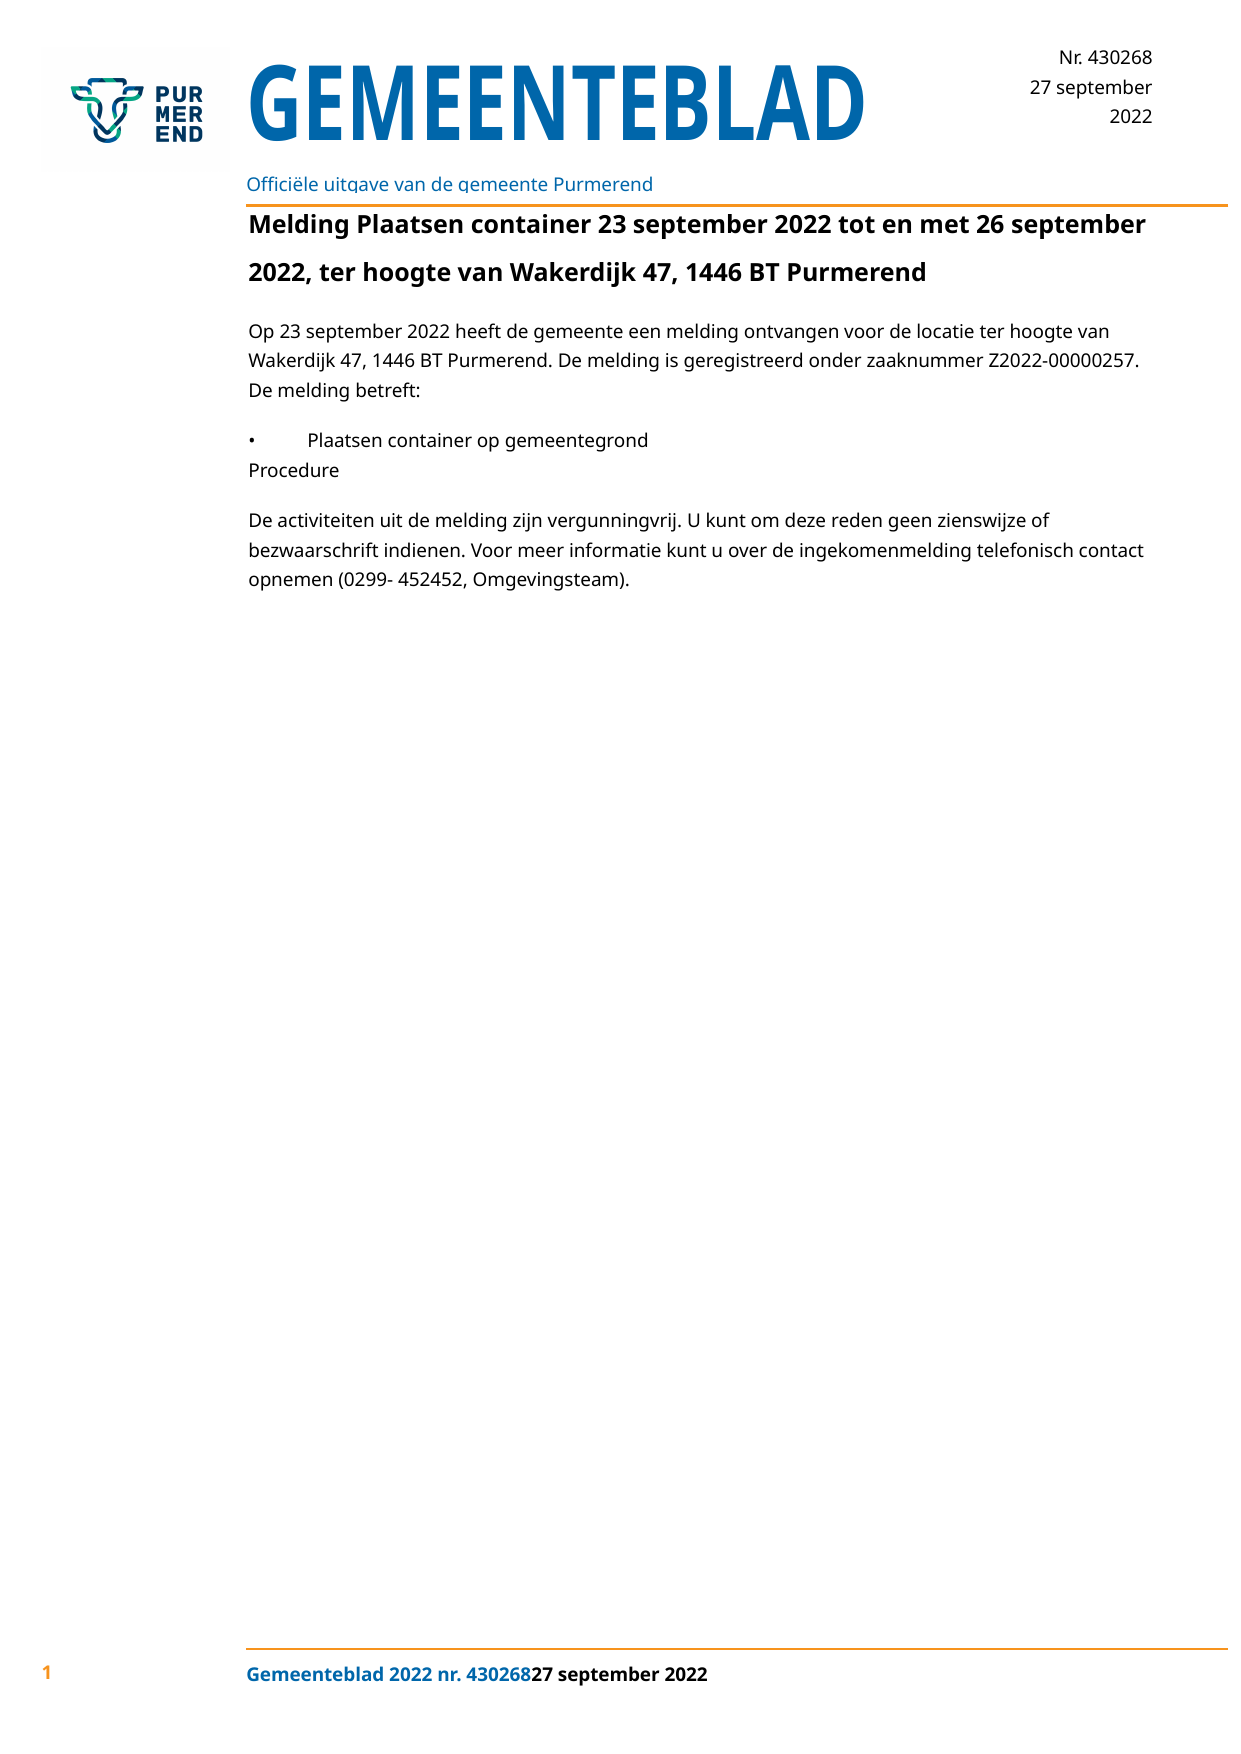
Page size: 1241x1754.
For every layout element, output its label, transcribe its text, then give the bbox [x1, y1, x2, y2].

text Op 23 september 2022 heeft de gemeente een melding ontvangen voor de locatie ter hoogte van Wakerdijk 47, 1446 BT Purmerend. De melding is geregistreerd onder zaaknummer Z2022-00000257. De melding betreft: [248, 318, 1152, 403]
text Melding Plaatsen container 23 september 2022 tot en met 26 september 2022, ter hoogte van Wakerdijk 47, 1446 BT Purmerend [248, 207, 1152, 288]
list Plaatsen container op gemeentegrond [248, 427, 1152, 453]
text De activiteiten uit de melding zijn vergunningvrij. U kunt om deze reden geen zienswijze of bezwaarschrift indienen. Voor meer informatie kunt u over de ingekomenmelding telefonisch contact opnemen (0299- 452452, Omgevingsteam). [248, 507, 1152, 592]
picture [41, 47, 231, 172]
text Procedure [248, 457, 1152, 483]
